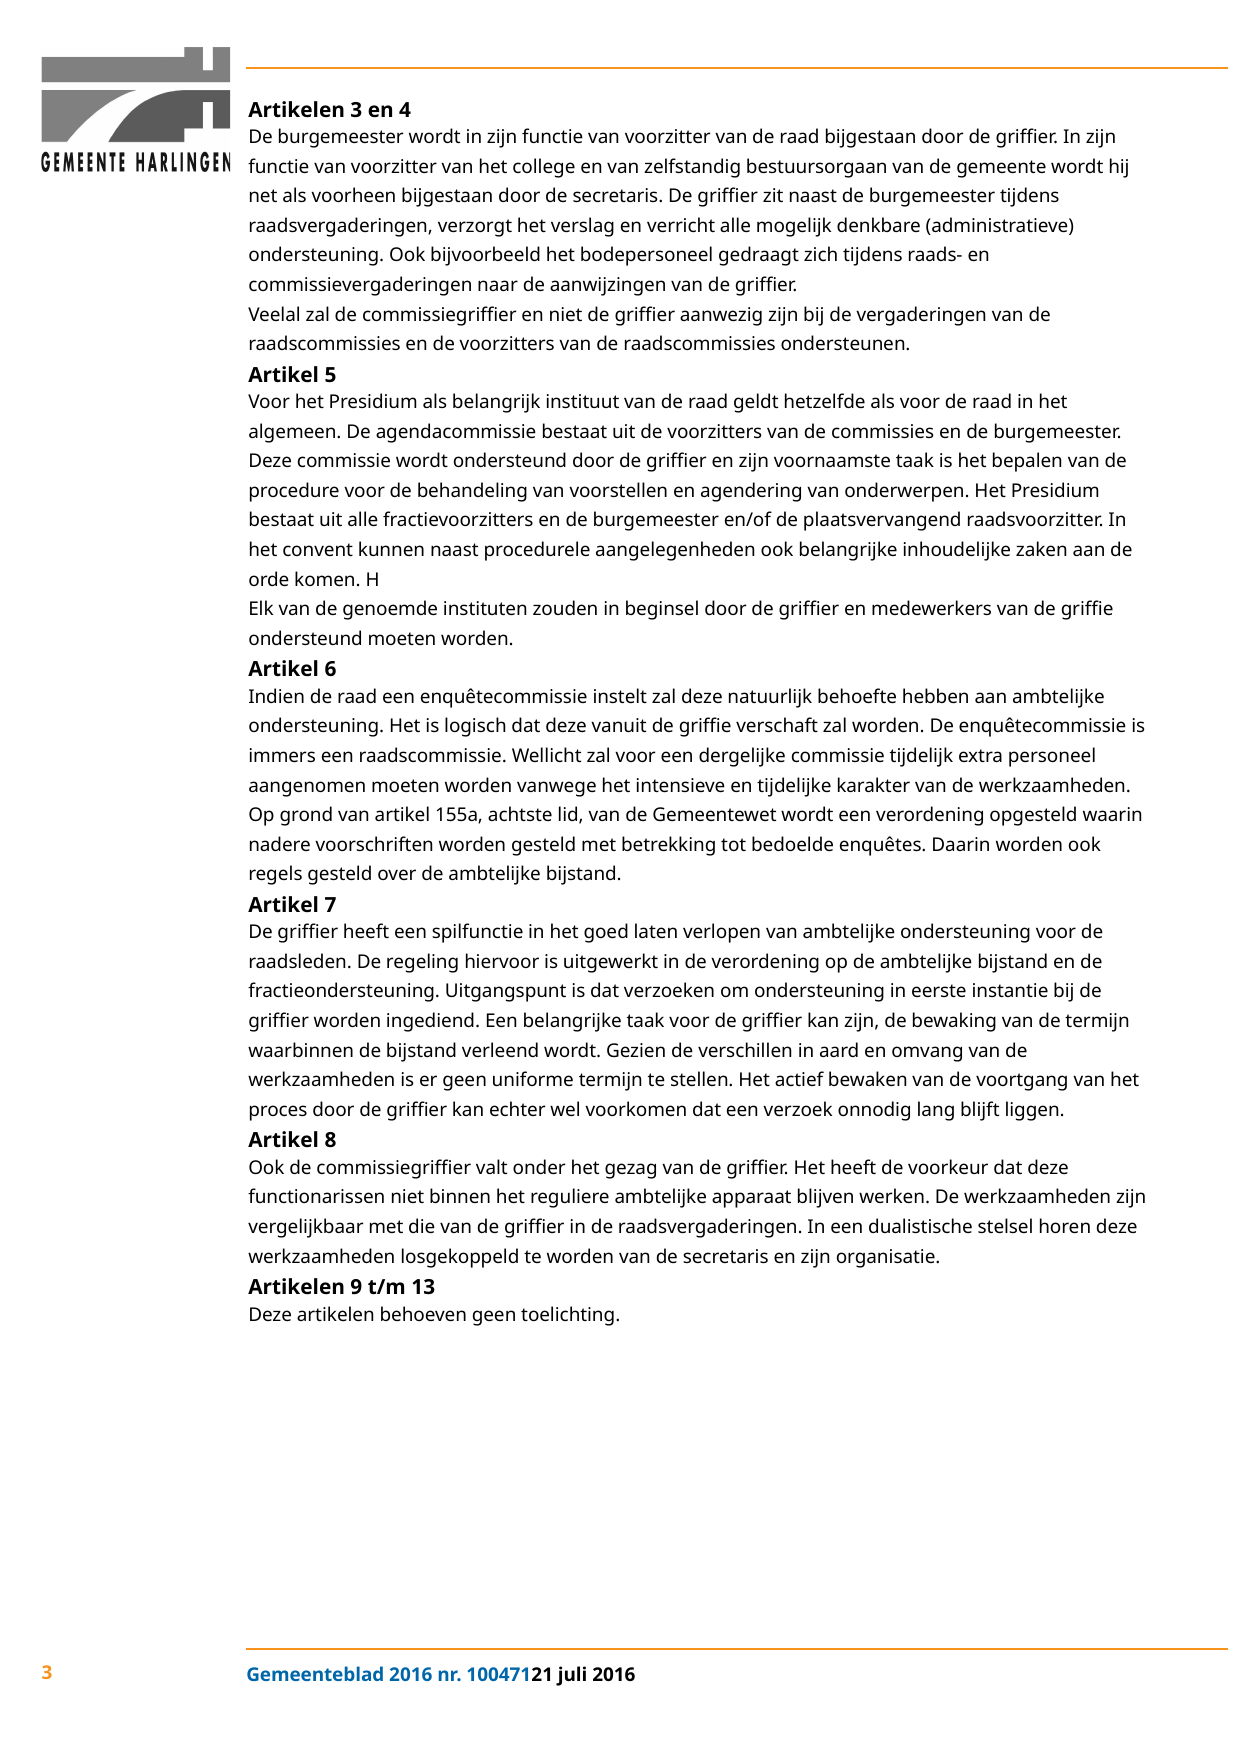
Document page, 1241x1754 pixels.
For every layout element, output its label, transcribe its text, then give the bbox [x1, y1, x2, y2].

text Ook de commissiegriffier valt onder het gezag van de griffier. Het heeft de voorkeur dat deze functionarissen niet binnen het reguliere ambtelijke apparaat blijven werken. De werkzaamheden zijn vergelijkbaar met die van de griffier in de raadsvergaderingen. In een dualistische stelsel horen deze werkzaamheden losgekoppeld te worden van de secretaris en zijn organisatie. [248, 1154, 1152, 1268]
text Artikel 7 [248, 890, 1152, 918]
text Elk van de genoemde instituten zouden in beginsel door de griffier en medewerkers van de griffie ondersteund moeten worden. [248, 595, 1152, 651]
picture [41, 47, 231, 172]
text Deze artikelen behoeven geen toelichting. [248, 1301, 1152, 1327]
text Voor het Presidium als belangrijk instituut van de raad geldt hetzelfde als voor de raad in het algemeen. De agendacommissie bestaat uit de voorzitters van de commissies en de burgemeester. Deze commissie wordt ondersteund door de griffier en zijn voornaamste taak is het bepalen van de procedure voor de behandeling van voorstellen en agendering van onderwerpen. Het Presidium bestaat uit alle fractievoorzitters en de burgemeester en/of de plaatsvervangend raadsvoorzitter. In het convent kunnen naast procedurele aangelegenheden ook belangrijke inhoudelijke zaken aan de orde komen. H [248, 388, 1152, 592]
text Artikelen 9 t/m 13 [248, 1272, 1152, 1301]
text Artikel 6 [248, 654, 1152, 683]
text Veelal zal de commissiegriffier en niet de griffier aanwezig zijn bij de vergaderingen van de raadscommissies en de voorzitters van de raadscommissies ondersteunen. [248, 301, 1152, 356]
text Artikel 5 [248, 360, 1152, 388]
text De burgemeester wordt in zijn functie van voorzitter van de raad bijgestaan door de griffier. In zijn functie van voorzitter van het college en van zelfstandig bestuursorgaan van de gemeente wordt hij net als voorheen bijgestaan door de secretaris. De griffier zit naast de burgemeester tijdens raadsvergaderingen, verzorgt het verslag en verricht alle mogelijk denkbare (administratieve) ondersteuning. Ook bijvoorbeeld het bodepersoneel gedraagt zich tijdens raads- en commissievergaderingen naar de aanwijzingen van de griffier. [248, 123, 1152, 297]
text Artikel 8 [248, 1126, 1152, 1154]
text Artikelen 3 en 4 [248, 95, 1152, 123]
text Indien de raad een enquêtecommissie instelt zal deze natuurlijk behoefte hebben aan ambtelijke ondersteuning. Het is logisch dat deze vanuit de griffie verschaft zal worden. De enquêtecommissie is immers een raadscommissie. Wellicht zal voor een dergelijke commissie tijdelijk extra personeel aangenomen moeten worden vanwege het intensieve en tijdelijke karakter van de werkzaamheden. Op grond van artikel 155a, achtste lid, van de Gemeentewet wordt een verordening opgesteld waarin nadere voorschriften worden gesteld met betrekking tot bedoelde enquêtes. Daarin worden ook regels gesteld over de ambtelijke bijstand. [248, 683, 1152, 886]
text De griffier heeft een spilfunctie in het goed laten verlopen van ambtelijke ondersteuning voor de raadsleden. De regeling hiervoor is uitgewerkt in de verordening op de ambtelijke bijstand en de fractieondersteuning. Uitgangspunt is dat verzoeken om ondersteuning in eerste instantie bij de griffier worden ingediend. Een belangrijke taak voor de griffier kan zijn, de bewaking van de termijn waarbinnen de bijstand verleend wordt. Gezien de verschillen in aard en omvang van de werkzaamheden is er geen uniforme termijn te stellen. Het actief bewaken van de voortgang van het proces door de griffier kan echter wel voorkomen dat een verzoek onnodig lang blijft liggen. [248, 918, 1152, 1122]
